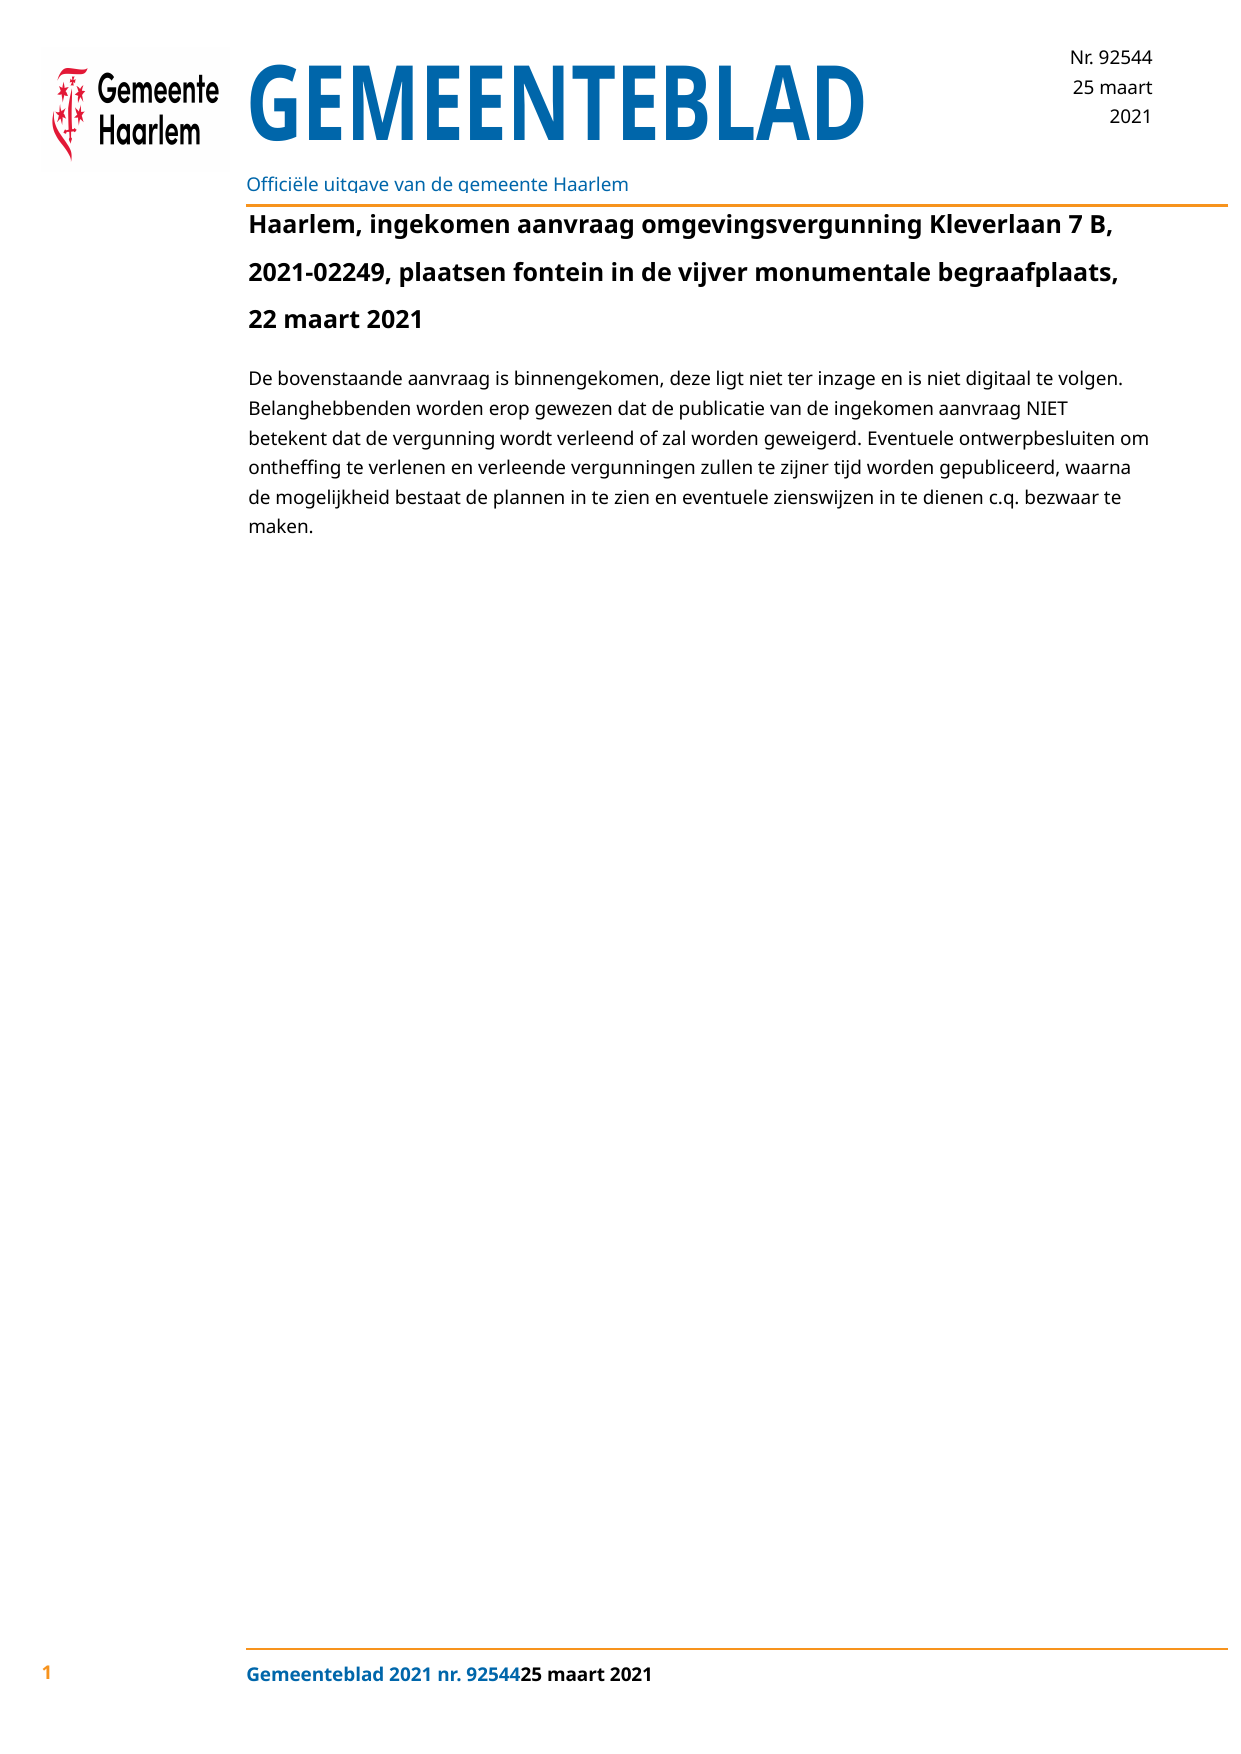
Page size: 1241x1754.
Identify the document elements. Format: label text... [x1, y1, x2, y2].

text De bovenstaande aanvraag is binnengekomen, deze ligt niet ter inzage en is niet digitaal te volgen. Belanghebbenden worden erop gewezen dat de publicatie van de ingekomen aanvraag NIET betekent dat de vergunning wordt verleend of zal worden geweigerd. Eventuele ontwerpbesluiten om ontheffing te verlenen en verleende vergunningen zullen te zijner tijd worden gepubliceerd, waarna de mogelijkheid bestaat de plannen in te zien en eventuele zienswijzen in te dienen c.q. bezwaar te maken. [248, 366, 1152, 539]
text Haarlem, ingekomen aanvraag omgevingsvergunning Kleverlaan 7 B, 2021-02249, plaatsen fontein in de vijver monumentale begraafplaats, 22 maart 2021 [248, 207, 1152, 336]
picture [41, 47, 231, 172]
